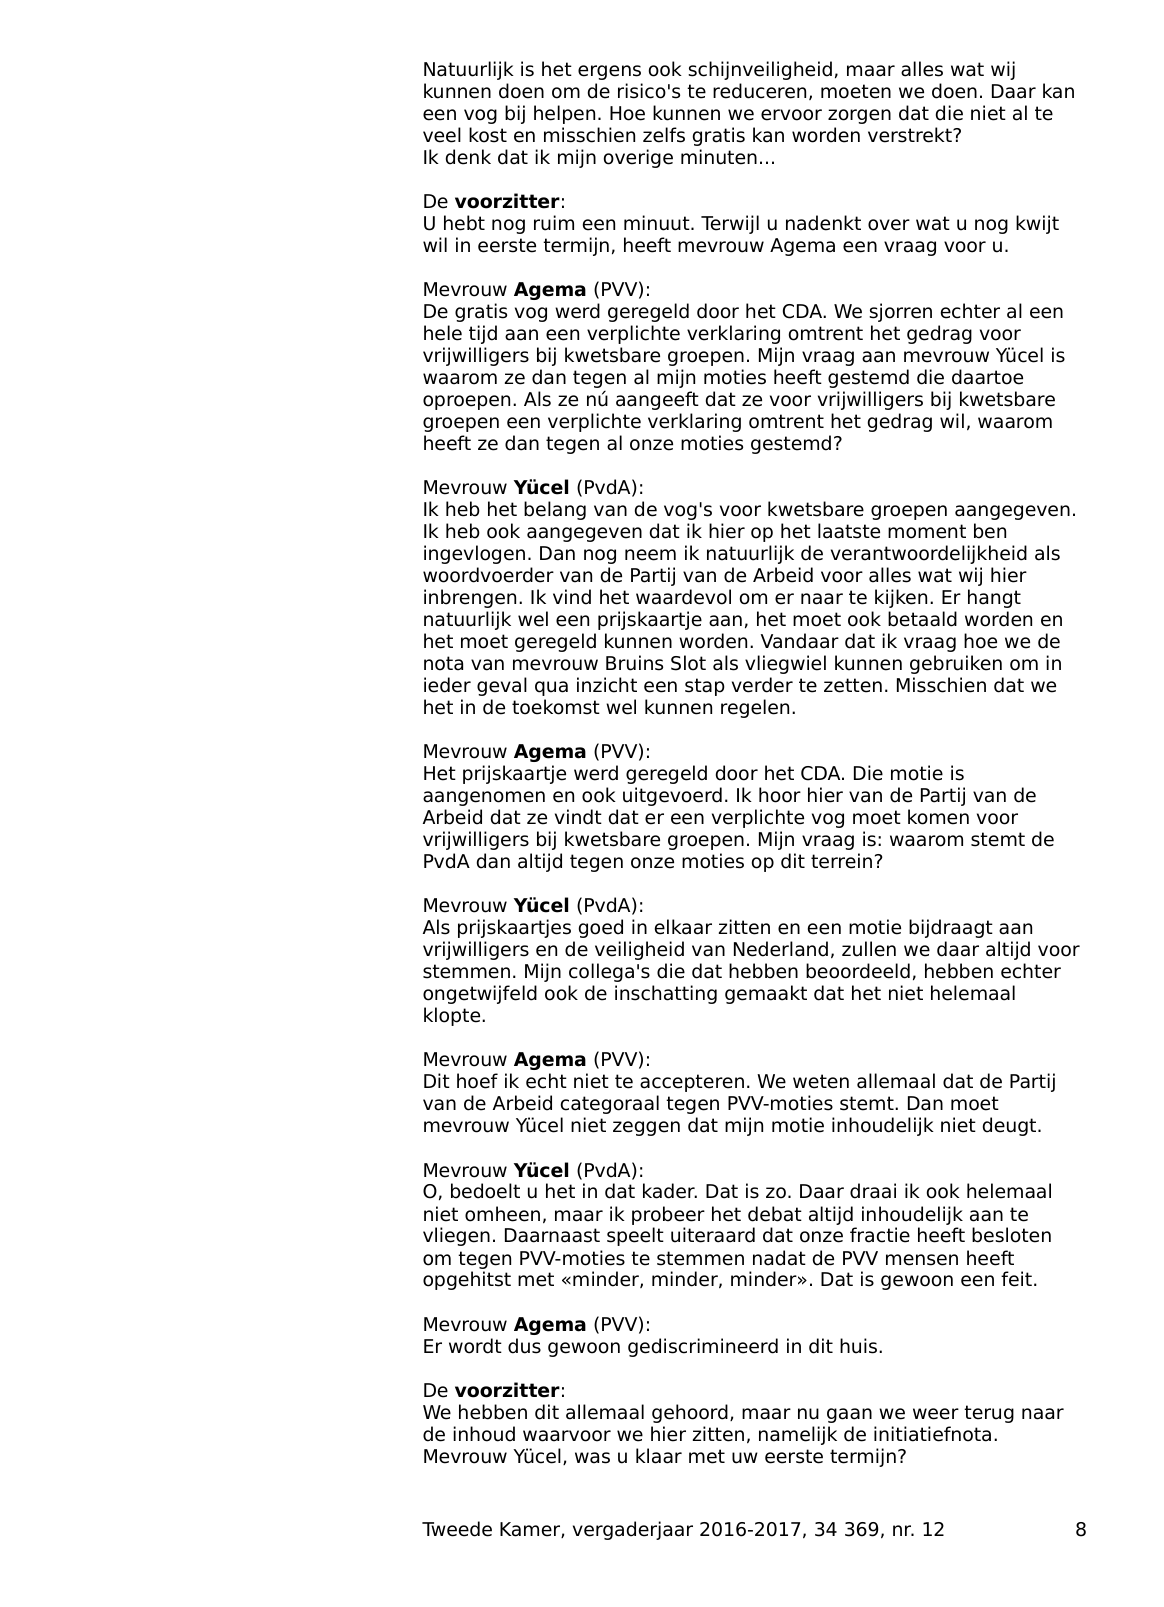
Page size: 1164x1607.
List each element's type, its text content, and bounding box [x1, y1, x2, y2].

text Mevrouw Agema (PVV): [422, 741, 1087, 763]
text Het prijskaartje werd geregeld door het CDA. Die motie is aangenomen en ook uitgevoerd. Ik hoor hier van de Partij van de Arbeid dat ze vindt dat er een verplichte vog moet komen voor vrijwilligers bij kwetsbare groepen. Mijn vraag is: waarom stemt de PvdA dan altijd tegen onze moties op dit terrein? [422, 763, 1087, 873]
text Mevrouw Yücel (PvdA): [422, 477, 1087, 499]
text Mevrouw Yücel (PvdA): [422, 895, 1087, 917]
text Als prijskaartjes goed in elkaar zitten en een motie bijdraagt aan vrijwilligers en de veiligheid van Nederland, zullen we daar altijd voor stemmen. Mijn collega's die dat hebben beoordeeld, hebben echter ongetwijfeld ook de inschatting gemaakt dat het niet helemaal klopte. [422, 917, 1087, 1027]
text De voorzitter: [422, 191, 1087, 213]
text U hebt nog ruim een minuut. Terwijl u nadenkt over wat u nog kwijt wil in eerste termijn, heeft mevrouw Agema een vraag voor u. [422, 213, 1087, 257]
text Mevrouw Yücel (PvdA): [422, 1159, 1087, 1181]
text Er wordt dus gewoon gediscrimineerd in dit huis. [422, 1336, 1087, 1357]
text De voorzitter: [422, 1380, 1087, 1402]
text Mevrouw Agema (PVV): [422, 279, 1087, 301]
text Ik heb het belang van de vog's voor kwetsbare groepen aangegeven. Ik heb ook aangegeven dat ik hier op het laatste moment ben ingevlogen. Dan nog neem ik natuurlijk de verantwoordelijkheid als woordvoerder van de Partij van de Arbeid voor alles wat wij hier inbrengen. Ik vind het waardevol om er naar te kijken. Er hangt natuurlijk wel een prijskaartje aan, het moet ook betaald worden en het moet geregeld kunnen worden. Vandaar dat ik vraag hoe we de nota van mevrouw Bruins Slot als vliegwiel kunnen gebruiken om in ieder geval qua inzicht een stap verder te zetten. Misschien dat we het in de toekomst wel kunnen regelen. [422, 499, 1087, 719]
text Dit hoef ik echt niet te accepteren. We weten allemaal dat de Partij van de Arbeid categoraal tegen PVV-moties stemt. Dan moet mevrouw Yücel niet zeggen dat mijn motie inhoudelijk niet deugt. [422, 1071, 1087, 1137]
text We hebben dit allemaal gehoord, maar nu gaan we weer terug naar de inhoud waarvoor we hier zitten, namelijk de initiatiefnota. Mevrouw Yücel, was u klaar met uw eerste termijn? [422, 1402, 1087, 1468]
text Mevrouw Agema (PVV): [422, 1313, 1087, 1336]
text De gratis vog werd geregeld door het CDA. We sjorren echter al een hele tijd aan een verplichte verklaring omtrent het gedrag voor vrijwilligers bij kwetsbare groepen. Mijn vraag aan mevrouw Yücel is waarom ze dan tegen al mijn moties heeft gestemd die daartoe oproepen. Als ze nú aangeeft dat ze voor vrijwilligers bij kwetsbare groepen een verplichte verklaring omtrent het gedrag wil, waarom heeft ze dan tegen al onze moties gestemd? [422, 301, 1087, 455]
text Mevrouw Agema (PVV): [422, 1049, 1087, 1071]
text O, bedoelt u het in dat kader. Dat is zo. Daar draai ik ook helemaal niet omheen, maar ik probeer het debat altijd inhoudelijk aan te vliegen. Daarnaast speelt uiteraard dat onze fractie heeft besloten om tegen PVV-moties te stemmen nadat de PVV mensen heeft opgehitst met «minder, minder, minder». Dat is gewoon een feit. [422, 1181, 1087, 1291]
text Ik denk dat ik mijn overige minuten... [422, 147, 1087, 169]
text Natuurlijk is het ergens ook schijnveiligheid, maar alles wat wij kunnen doen om de risico's te reduceren, moeten we doen. Daar kan een vog bij helpen. Hoe kunnen we ervoor zorgen dat die niet al te veel kost en misschien zelfs gratis kan worden verstrekt? [422, 59, 1087, 147]
